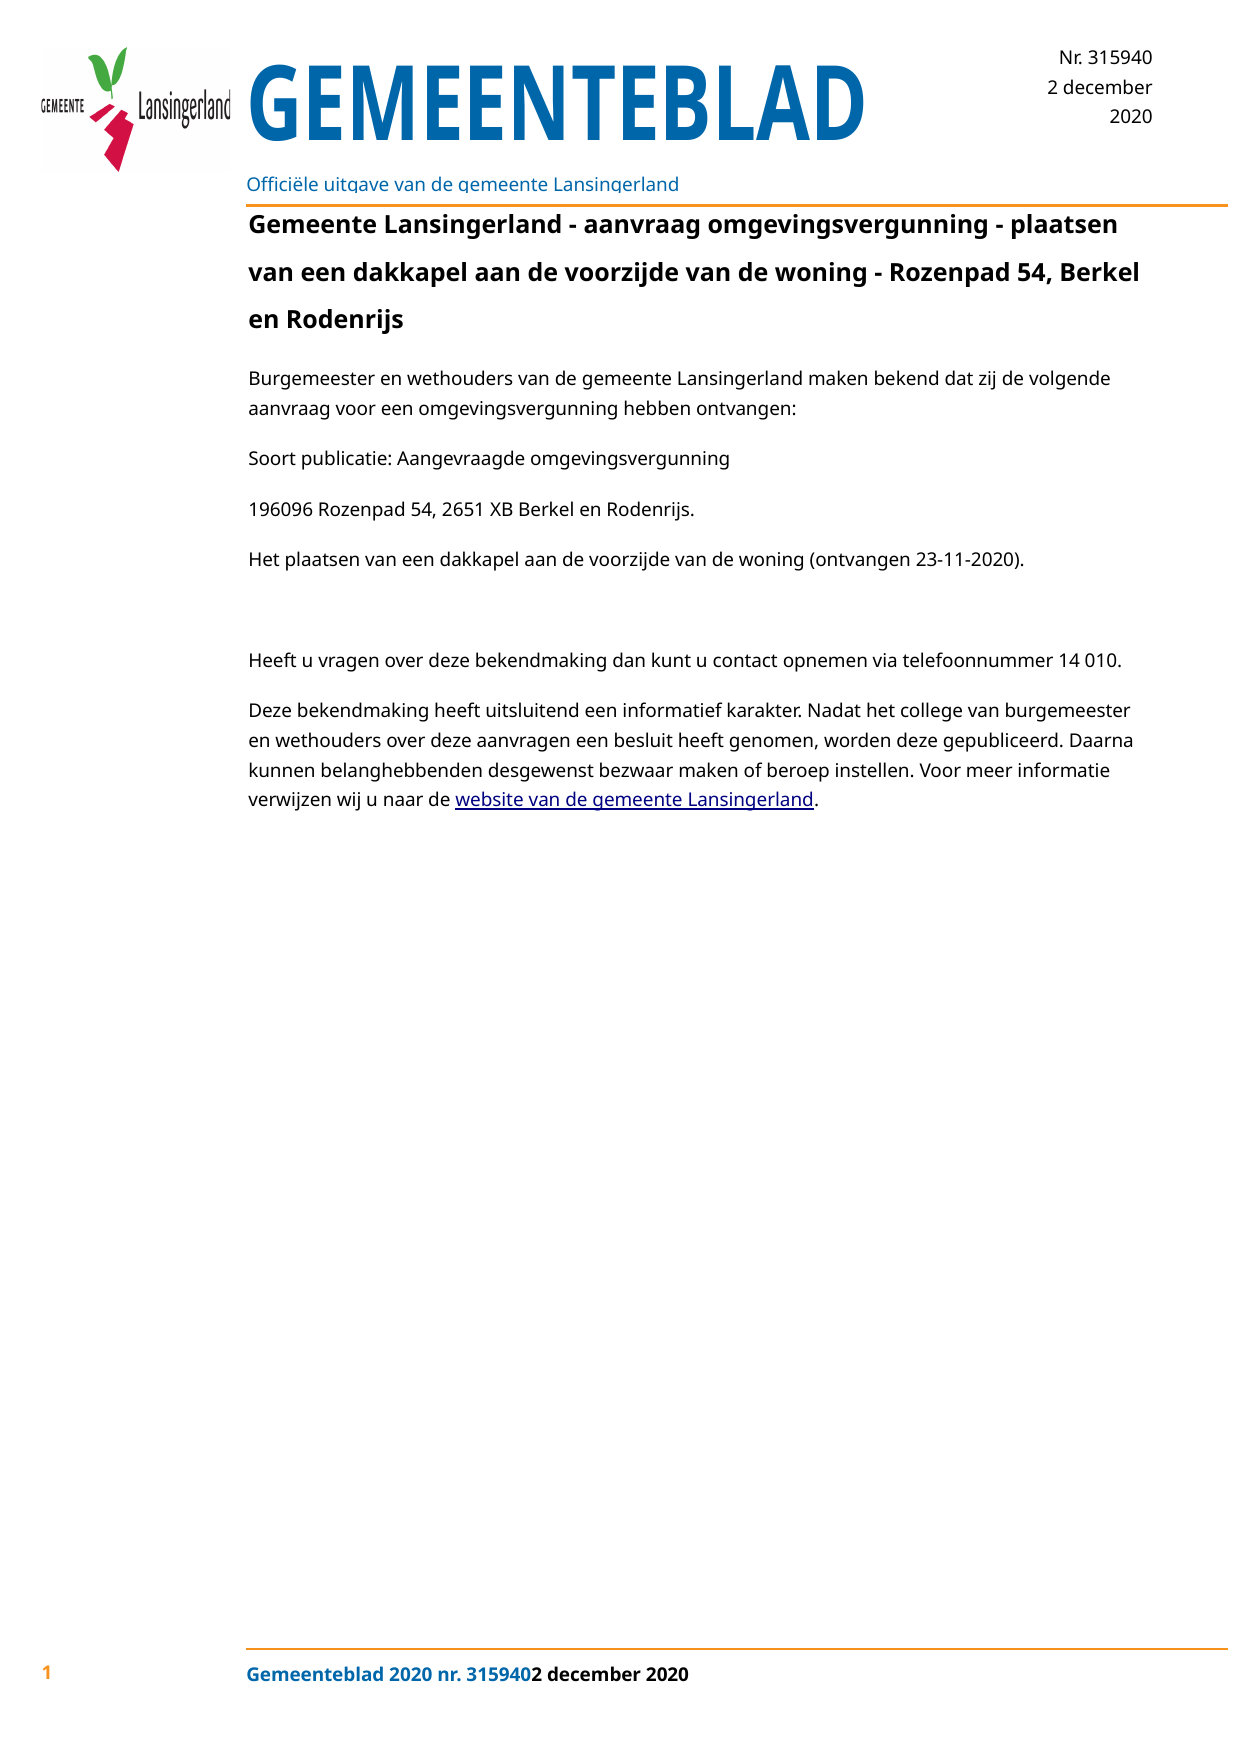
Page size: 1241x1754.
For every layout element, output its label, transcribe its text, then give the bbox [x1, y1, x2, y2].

text Heeft u vragen over deze bekendmaking dan kunt u contact opnemen via telefoonnummer 14 010. [248, 647, 1152, 673]
text Deze bekendmaking heeft uitsluitend een informatief karakter. Nadat het college van burgemeester en wethouders over deze aanvragen een besluit heeft genomen, worden deze gepubliceerd. Daarna kunnen belanghebbenden desgewenst bezwaar maken of beroep instellen. Voor meer informatie verwijzen wij u naar de website van de gemeente Lansingerland. [248, 698, 1152, 812]
picture [41, 47, 231, 172]
text 196096 Rozenpad 54, 2651 XB Berkel en Rodenrijs. [248, 496, 1152, 522]
text Het plaatsen van een dakkapel aan de voorzijde van de woning (ontvangen 23-11-2020). [248, 546, 1152, 572]
text Soort publicatie: Aangevraagde omgevingsvergunning [248, 446, 1152, 471]
text Burgemeester en wethouders van de gemeente Lansingerland maken bekend dat zij de volgende aanvraag voor een omgevingsvergunning hebben ontvangen: [248, 366, 1152, 421]
text Gemeente Lansingerland - aanvraag omgevingsvergunning - plaatsen van een dakkapel aan de voorzijde van de woning - Rozenpad 54, Berkel en Rodenrijs [248, 207, 1152, 336]
